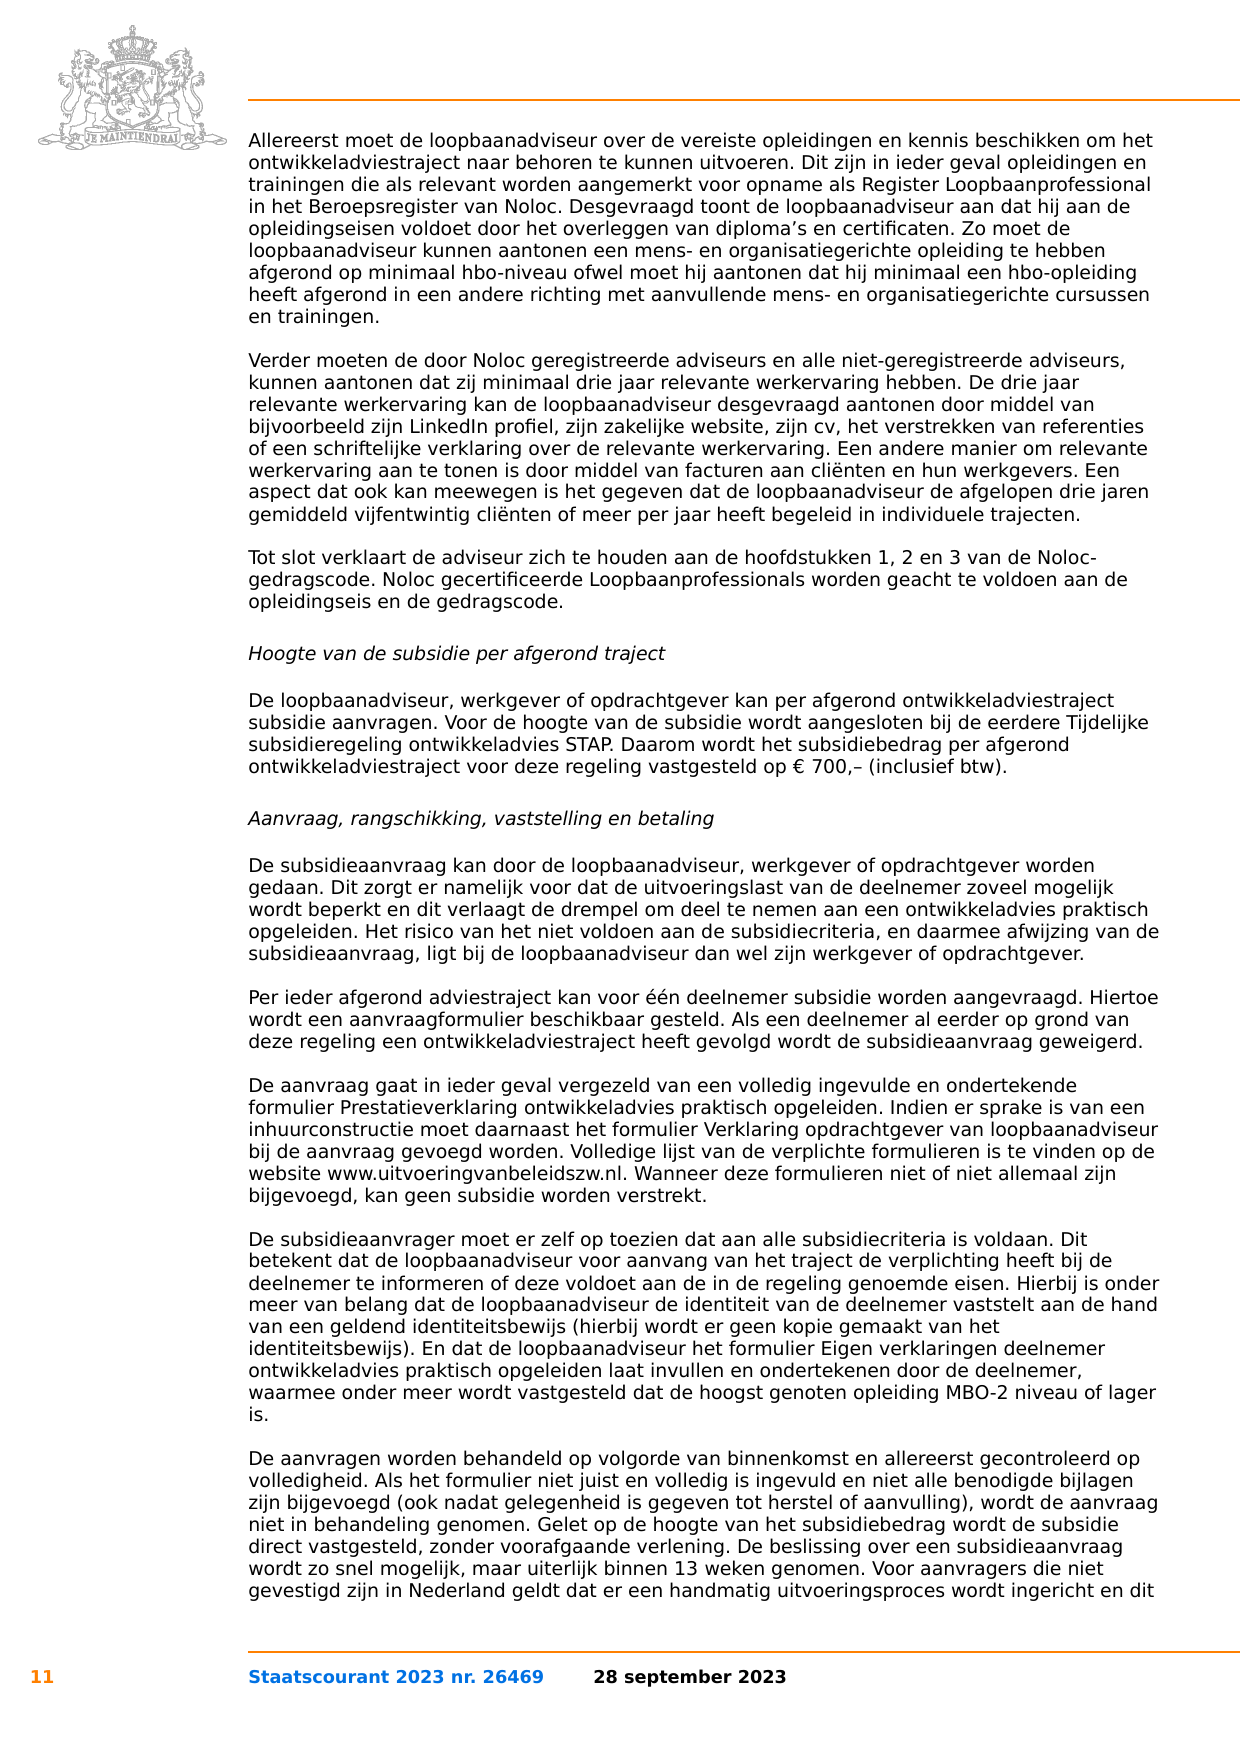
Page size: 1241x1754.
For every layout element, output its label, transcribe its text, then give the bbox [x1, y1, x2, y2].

text Per ieder afgerond adviestraject kan voor één deelnemer subsidie worden aangevraagd. Hiertoe wordt een aanvraagformulier beschikbaar gesteld. Als een deelnemer al eerder op grond van deze regeling een ontwikkeladviestraject heeft gevolgd wordt de subsidieaanvraag geweigerd. [248, 987, 1163, 1053]
text De subsidieaanvrager moet er zelf op toezien dat aan alle subsidiecriteria is voldaan. Dit betekent dat de loopbaanadviseur voor aanvang van het traject de verplichting heeft bij de deelnemer te informeren of deze voldoet aan de in de regeling genoemde eisen. Hierbij is onder meer van belang dat de loopbaanadviseur de identiteit van de deelnemer vaststelt aan de hand van een geldend identiteitsbewijs (hierbij wordt er geen kopie gemaakt van het identiteitsbewijs). En dat de loopbaanadviseur het formulier Eigen verklaringen deelnemer ontwikkeladvies praktisch opgeleiden laat invullen en ondertekenen door de deelnemer, waarmee onder meer wordt vastgesteld dat de hoogst genoten opleiding MBO-2 niveau of lager is. [248, 1228, 1163, 1426]
text Allereerst moet de loopbaanadviseur over de vereiste opleidingen en kennis beschikken om het ontwikkeladviestraject naar behoren te kunnen uitvoeren. Dit zijn in ieder geval opleidingen en trainingen die als relevant worden aangemerkt voor opname als Register Loopbaanprofessional in het Beroepsregister van Noloc. Desgevraagd toont de loopbaanadviseur aan dat hij aan de opleidingseisen voldoet door het overleggen van diploma’s en certificaten. Zo moet de loopbaanadviseur kunnen aantonen een mens- en organisatiegerichte opleiding te hebben afgerond op minimaal hbo-niveau ofwel moet hij aantonen dat hij minimaal een hbo-opleiding heeft afgerond in een andere richting met aanvullende mens- en organisatiegerichte cursussen en trainingen. [248, 130, 1163, 328]
text Verder moeten de door Noloc geregistreerde adviseurs en alle niet-geregistreerde adviseurs, kunnen aantonen dat zij minimaal drie jaar relevante werkervaring hebben. De drie jaar relevante werkervaring kan de loopbaanadviseur desgevraagd aantonen door middel van bijvoorbeeld zijn LinkedIn profiel, zijn zakelijke website, zijn cv, het verstrekken van referenties of een schriftelijke verklaring over de relevante werkervaring. Een andere manier om relevante werkervaring aan te tonen is door middel van facturen aan cliënten en hun werkgevers. Een aspect dat ook kan meewegen is het gegeven dat de loopbaanadviseur de afgelopen drie jaren gemiddeld vijfentwintig cliënten of meer per jaar heeft begeleid in individuele trajecten. [248, 349, 1163, 525]
text Tot slot verklaart de adviseur zich te houden aan de hoofdstukken 1, 2 en 3 van de Noloc-gedragscode. Noloc gecertificeerde Loopbaanprofessionals worden geacht te voldoen aan de opleidingseis en de gedragscode. [248, 547, 1163, 613]
text De loopbaanadviseur, werkgever of opdrachtgever kan per afgerond ontwikkeladviestraject subsidie aanvragen. Voor de hoogte van de subsidie wordt aangesloten bij de eerdere Tijdelijke subsidieregeling ontwikkeladvies STAP. Daarom wordt het subsidiebedrag per afgerond ontwikkeladviestraject voor deze regeling vastgesteld op € 700,– (inclusief btw). [248, 690, 1163, 778]
picture [38, 25, 227, 150]
subtitle Aanvraag, rangschikking, vaststelling en betaling [248, 808, 1163, 830]
text De aanvraag gaat in ieder geval vergezeld van een volledig ingevulde en ondertekende formulier Prestatieverklaring ontwikkeladvies praktisch opgeleiden. Indien er sprake is van een inhuurconstructie moet daarnaast het formulier Verklaring opdrachtgever van loopbaanadviseur bij de aanvraag gevoegd worden. Volledige lijst van de verplichte formulieren is te vinden op de website www.uitvoeringvanbeleidszw.nl. Wanneer deze formulieren niet of niet allemaal zijn bijgevoegd, kan geen subsidie worden verstrekt. [248, 1075, 1163, 1207]
text De aanvragen worden behandeld op volgorde van binnenkomst en allereerst gecontroleerd op volledigheid. Als het formulier niet juist en volledig is ingevuld en niet alle benodigde bijlagen zijn bijgevoegd (ook nadat gelegenheid is gegeven tot herstel of aanvulling), wordt de aanvraag niet in behandeling genomen. Gelet op de hoogte van het subsidiebedrag wordt de subsidie direct vastgesteld, zonder voorafgaande verlening. De beslissing over een subsidieaanvraag wordt zo snel mogelijk, maar uiterlijk binnen 13 weken genomen. Voor aanvragers die niet gevestigd zijn in Nederland geldt dat er een handmatig uitvoeringsproces wordt ingericht en dit [248, 1448, 1163, 1602]
subtitle Hoogte van de subsidie per afgerond traject [248, 643, 1163, 665]
text De subsidieaanvraag kan door de loopbaanadviseur, werkgever of opdrachtgever worden gedaan. Dit zorgt er namelijk voor dat de uitvoeringslast van de deelnemer zoveel mogelijk wordt beperkt en dit verlaagt de drempel om deel te nemen aan een ontwikkeladvies praktisch opgeleiden. Het risico van het niet voldoen aan de subsidiecriteria, en daarmee afwijzing van de subsidieaanvraag, ligt bij de loopbaanadviseur dan wel zijn werkgever of opdrachtgever. [248, 855, 1163, 965]
